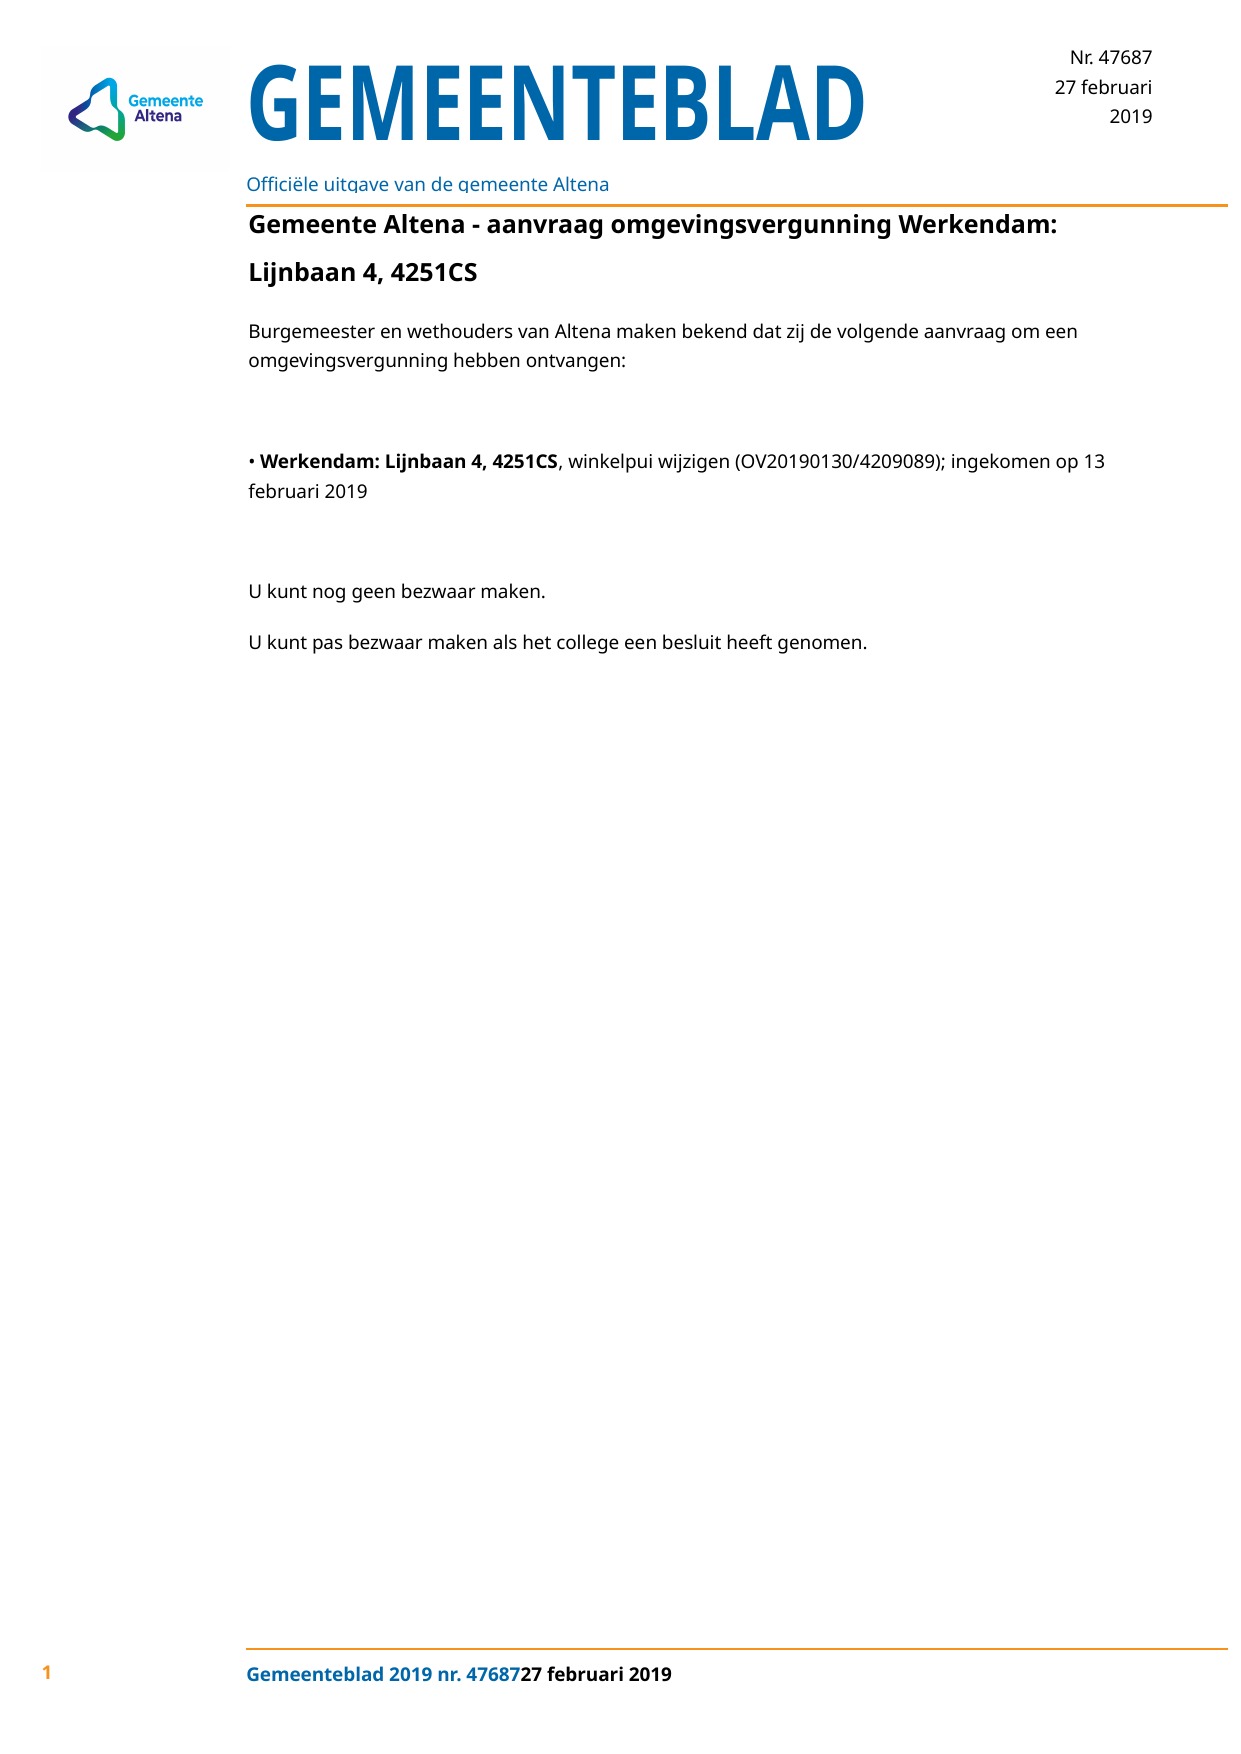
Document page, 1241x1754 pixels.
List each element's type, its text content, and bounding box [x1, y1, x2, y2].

text U kunt nog geen bezwaar maken. [248, 579, 1152, 604]
text • Werkendam: Lijnbaan 4, 4251CS, winkelpui wijzigen (OV20190130/4209089); ingekomen op 13 februari 2019 [248, 448, 1152, 504]
picture [41, 47, 231, 172]
text Gemeente Altena - aanvraag omgevingsvergunning Werkendam: Lijnbaan 4, 4251CS [248, 207, 1152, 288]
text U kunt pas bezwaar maken als het college een besluit heeft genomen. [248, 629, 1152, 655]
text Burgemeester en wethouders van Altena maken bekend dat zij de volgende aanvraag om een omgevingsvergunning hebben ontvangen: [248, 318, 1152, 373]
